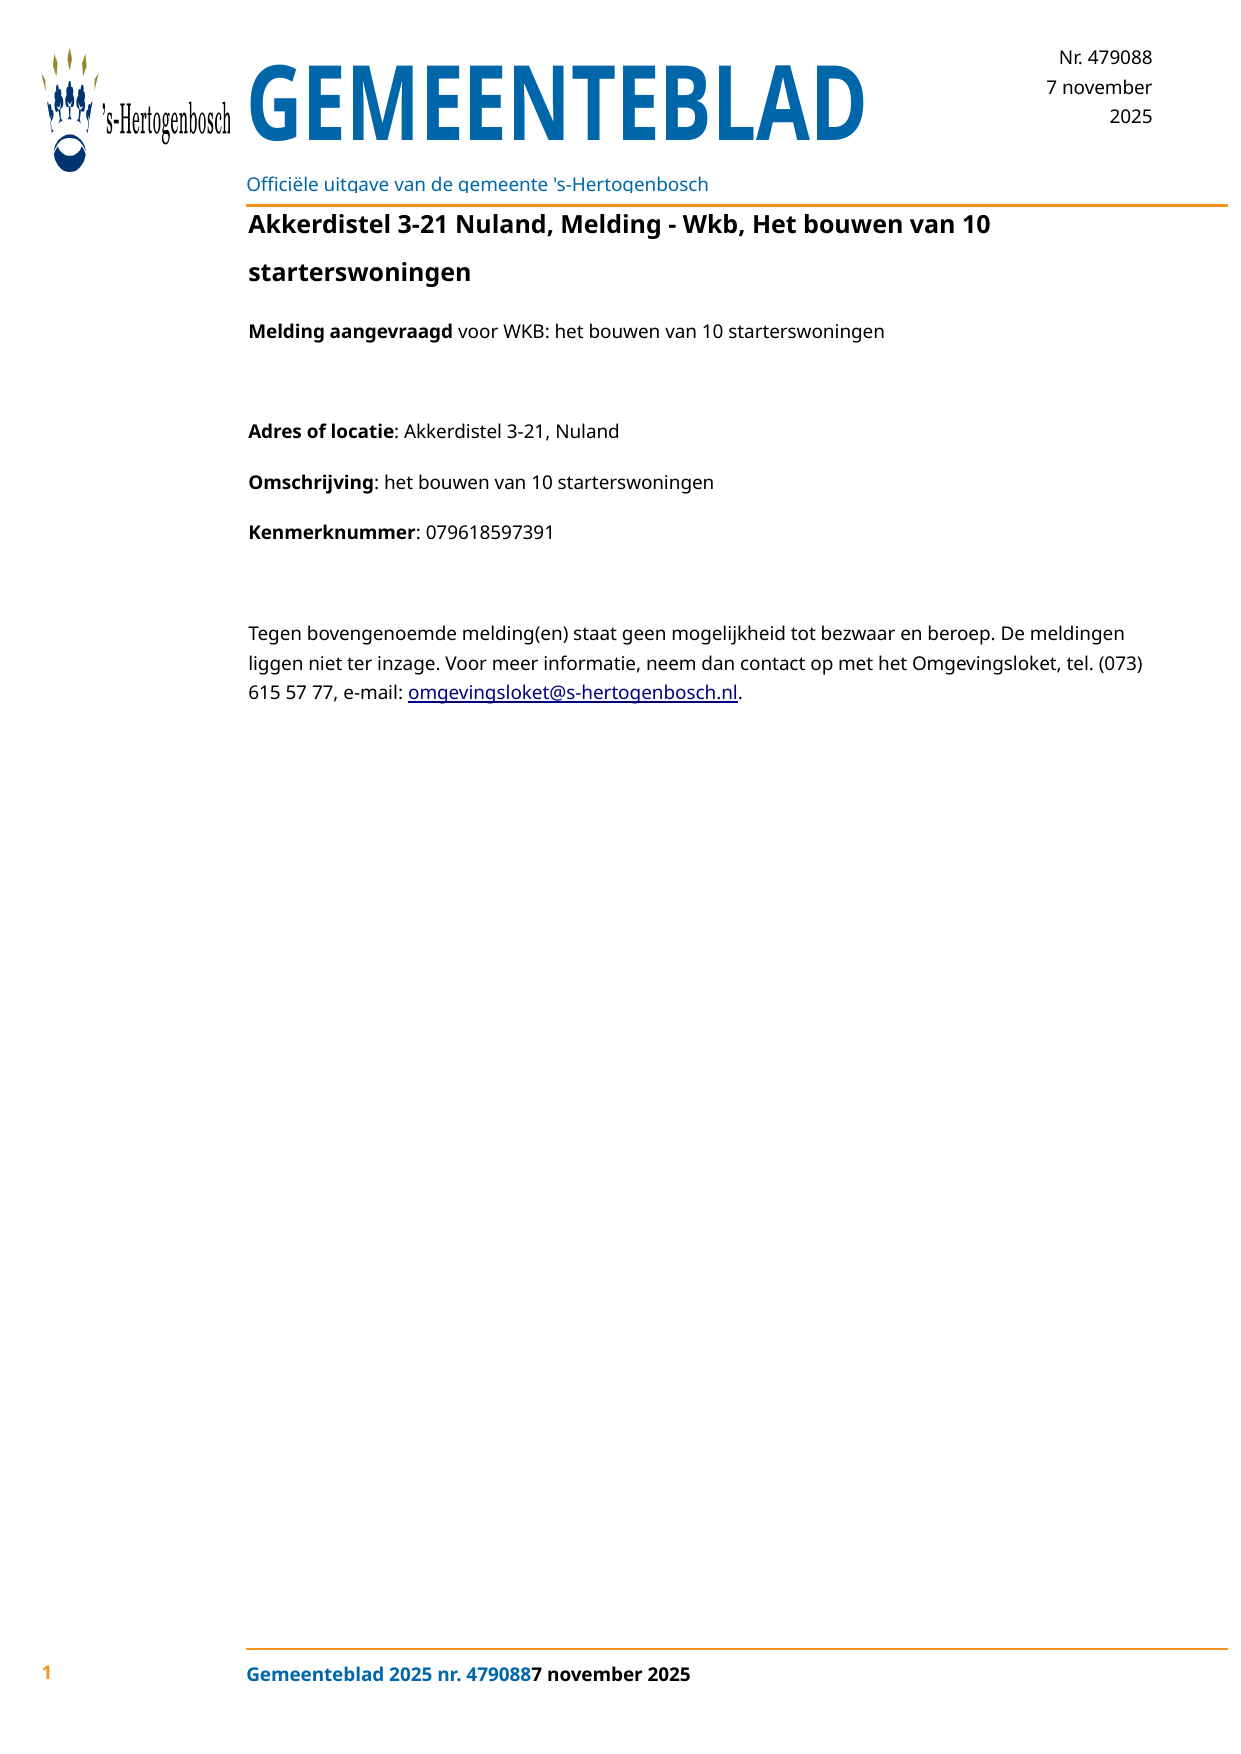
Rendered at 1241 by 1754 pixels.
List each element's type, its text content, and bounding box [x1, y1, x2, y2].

text Akkerdistel 3-21 Nuland, Melding - Wkb, Het bouwen van 10 starterswoningen [248, 207, 1152, 288]
text Adres of locatie: Akkerdistel 3-21, Nuland [248, 419, 1152, 444]
picture [41, 47, 231, 172]
text Tegen bovengenoemde melding(en) staat geen mogelijkheid tot bezwaar en beroep. De meldingen liggen niet ter inzage. Voor meer informatie, neem dan contact op met het Omgevingsloket, tel. (073) 615 57 77, e-mail: omgevingsloket@s-hertogenbosch.nl. [248, 620, 1152, 705]
text Kenmerknummer: 079618597391 [248, 519, 1152, 545]
text Omschrijving: het bouwen van 10 starterswoningen [248, 469, 1152, 495]
text Melding aangevraagd voor WKB: het bouwen van 10 starterswoningen [248, 318, 1152, 344]
